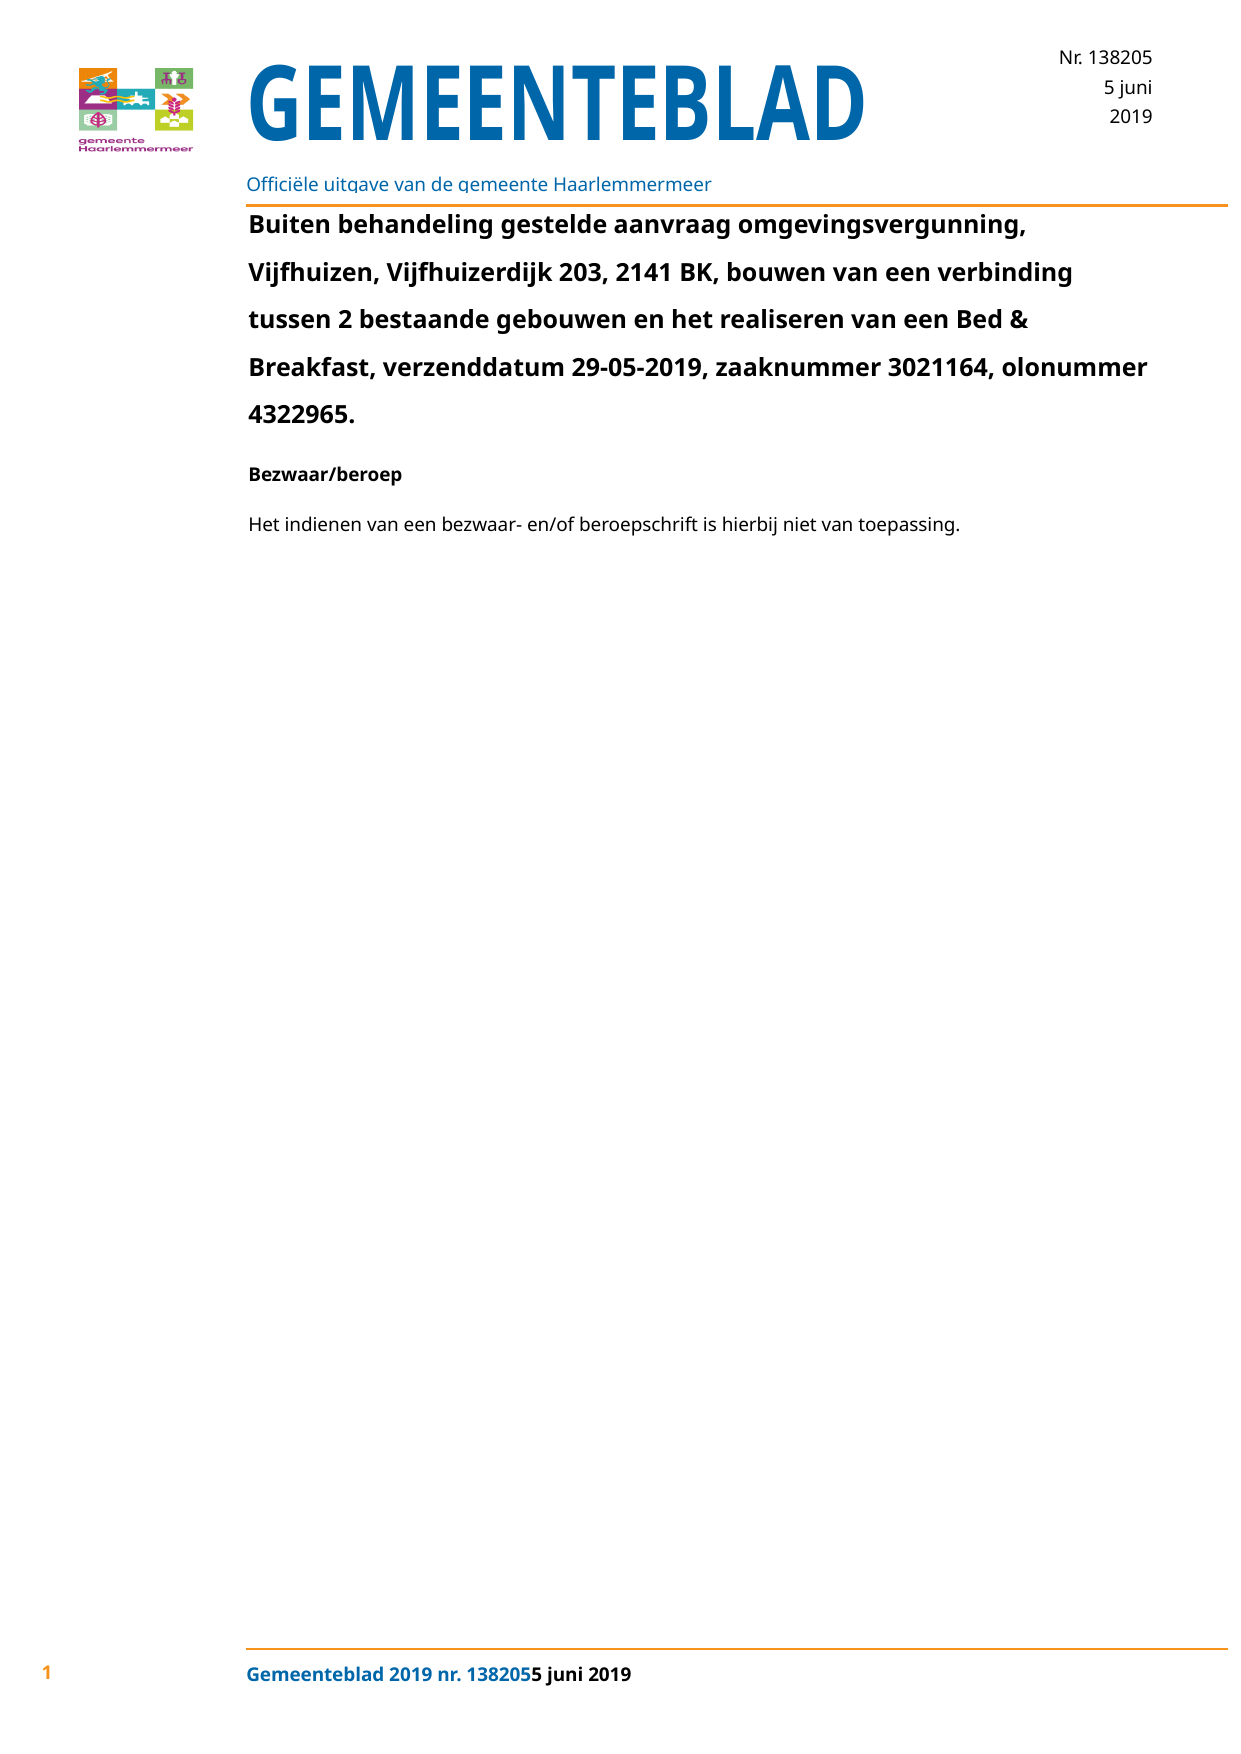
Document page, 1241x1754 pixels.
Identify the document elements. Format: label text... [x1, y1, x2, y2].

picture [41, 47, 231, 172]
text Het indienen van een bezwaar- en/of beroepschrift is hierbij niet van toepassing. [248, 511, 1152, 537]
text Buiten behandeling gestelde aanvraag omgevingsvergunning, Vijfhuizen, Vijfhuizerdijk 203, 2141 BK, bouwen van een verbinding tussen 2 bestaande gebouwen en het realiseren van een Bed & Breakfast, verzenddatum 29-05-2019, zaaknummer 3021164, olonummer 4322965. [248, 207, 1152, 431]
text Bezwaar/beroep [248, 461, 1152, 486]
